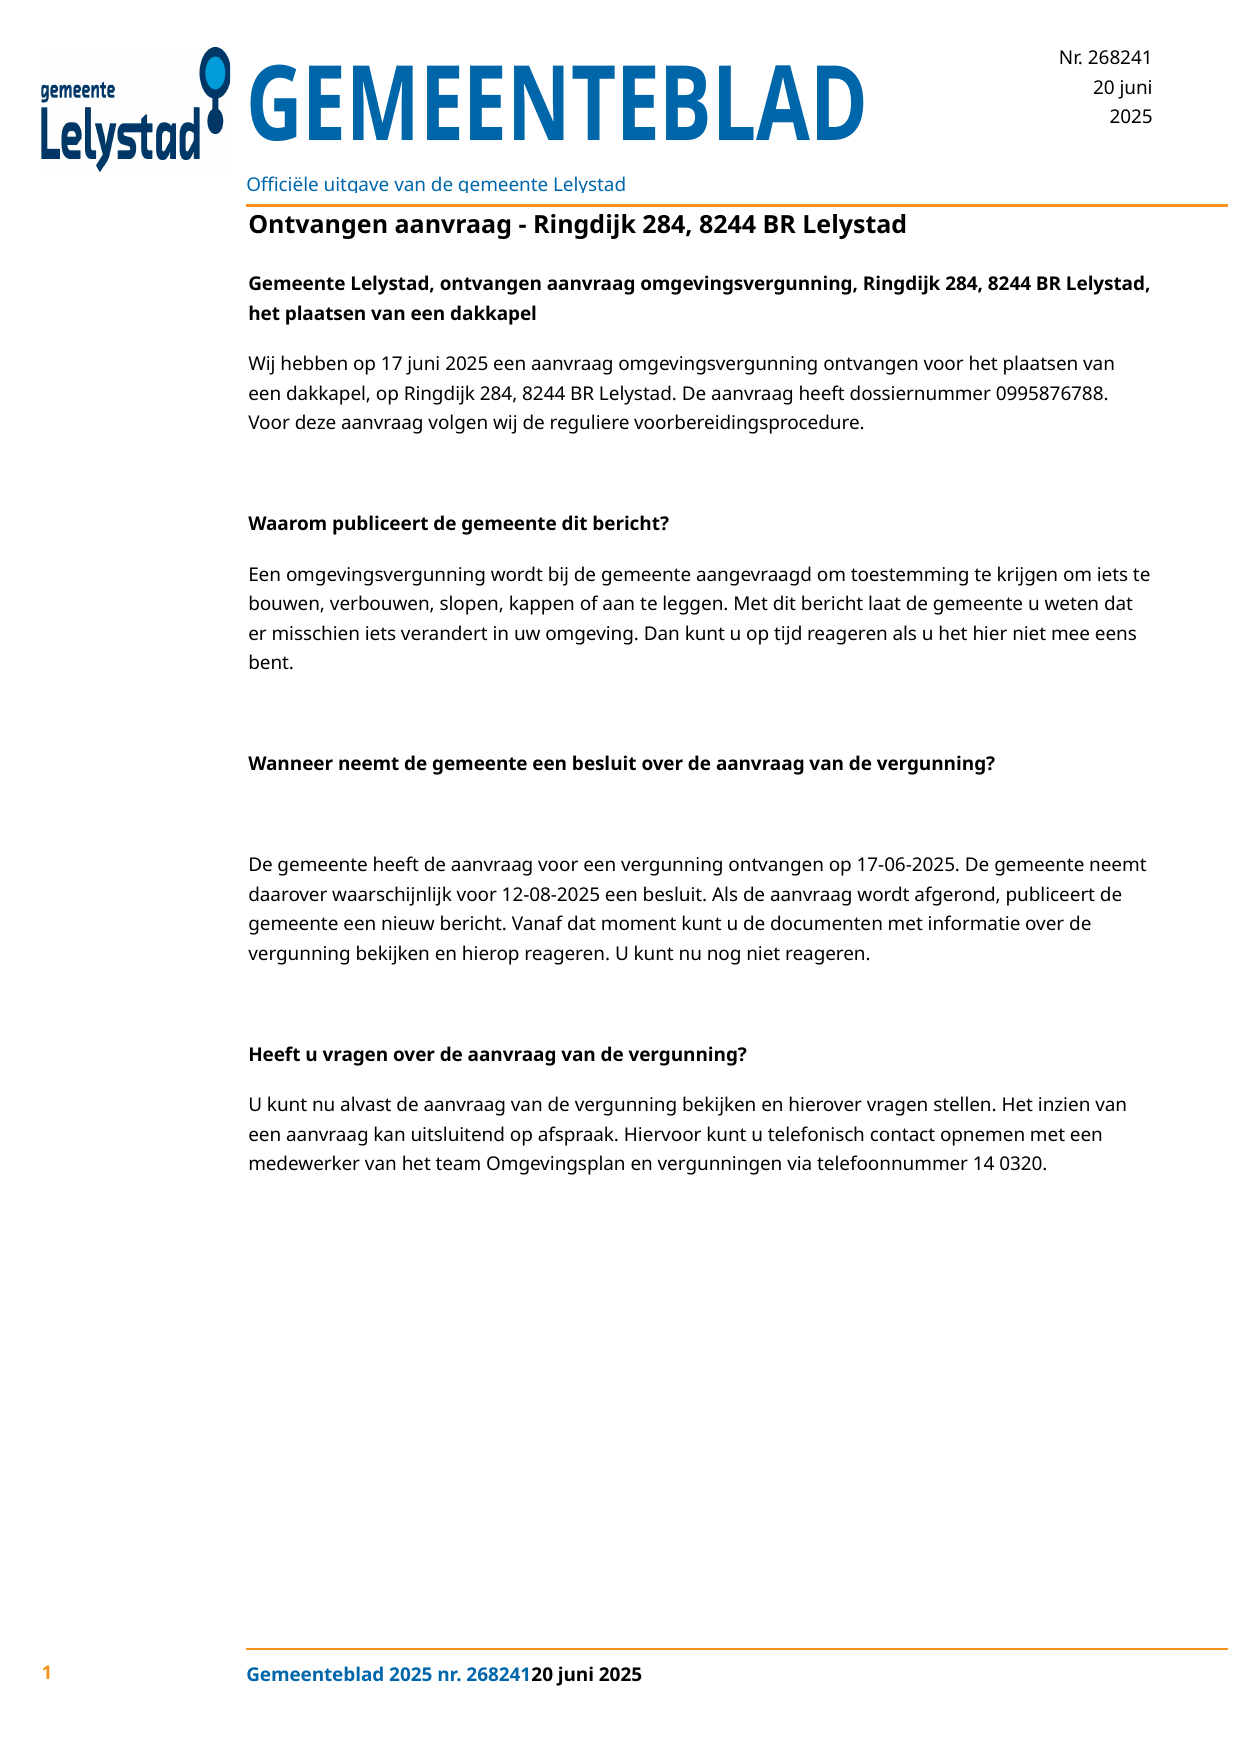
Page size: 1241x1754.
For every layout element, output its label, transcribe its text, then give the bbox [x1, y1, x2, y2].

picture [41, 47, 231, 172]
text De gemeente heeft de aanvraag voor een vergunning ontvangen op 17-06-2025. De gemeente neemt daarover waarschijnlijk voor 12-08-2025 een besluit. Als de aanvraag wordt afgerond, publiceert de gemeente een nieuw bericht. Vanaf dat moment kunt u de documenten met informatie over de vergunning bekijken en hierop reageren. U kunt nu nog niet reageren. [248, 851, 1152, 966]
text Wij hebben op 17 juni 2025 een aanvraag omgevingsvergunning ontvangen voor het plaatsen van een dakkapel, op Ringdijk 284, 8244 BR Lelystad. De aanvraag heeft dossiernummer 0995876788. Voor deze aanvraag volgen wij de reguliere voorbereidingsprocedure. [248, 350, 1152, 435]
text Ontvangen aanvraag - Ringdijk 284, 8244 BR Lelystad [248, 207, 1152, 241]
text Gemeente Lelystad, ontvangen aanvraag omgevingsvergunning, Ringdijk 284, 8244 BR Lelystad, het plaatsen van een dakkapel [248, 270, 1152, 326]
text Waarom publiceert de gemeente dit bericht? [248, 510, 1152, 536]
text Heeft u vragen over de aanvraag van de vergunning? [248, 1041, 1152, 1066]
text Wanneer neemt de gemeente een besluit over de aanvraag van de vergunning? [248, 750, 1152, 776]
text U kunt nu alvast de aanvraag van de vergunning bekijken en hierover vragen stellen. Het inzien van een aanvraag kan uitsluitend op afspraak. Hiervoor kunt u telefonisch contact opnemen met een medewerker van het team Omgevingsplan en vergunningen via telefoonnummer 14 0320. [248, 1091, 1152, 1176]
text Een omgevingsvergunning wordt bij de gemeente aangevraagd om toestemming te krijgen om iets te bouwen, verbouwen, slopen, kappen of aan te leggen. Met dit bericht laat de gemeente u weten dat er misschien iets verandert in uw omgeving. Dan kunt u op tijd reageren als u het hier niet mee eens bent. [248, 561, 1152, 675]
